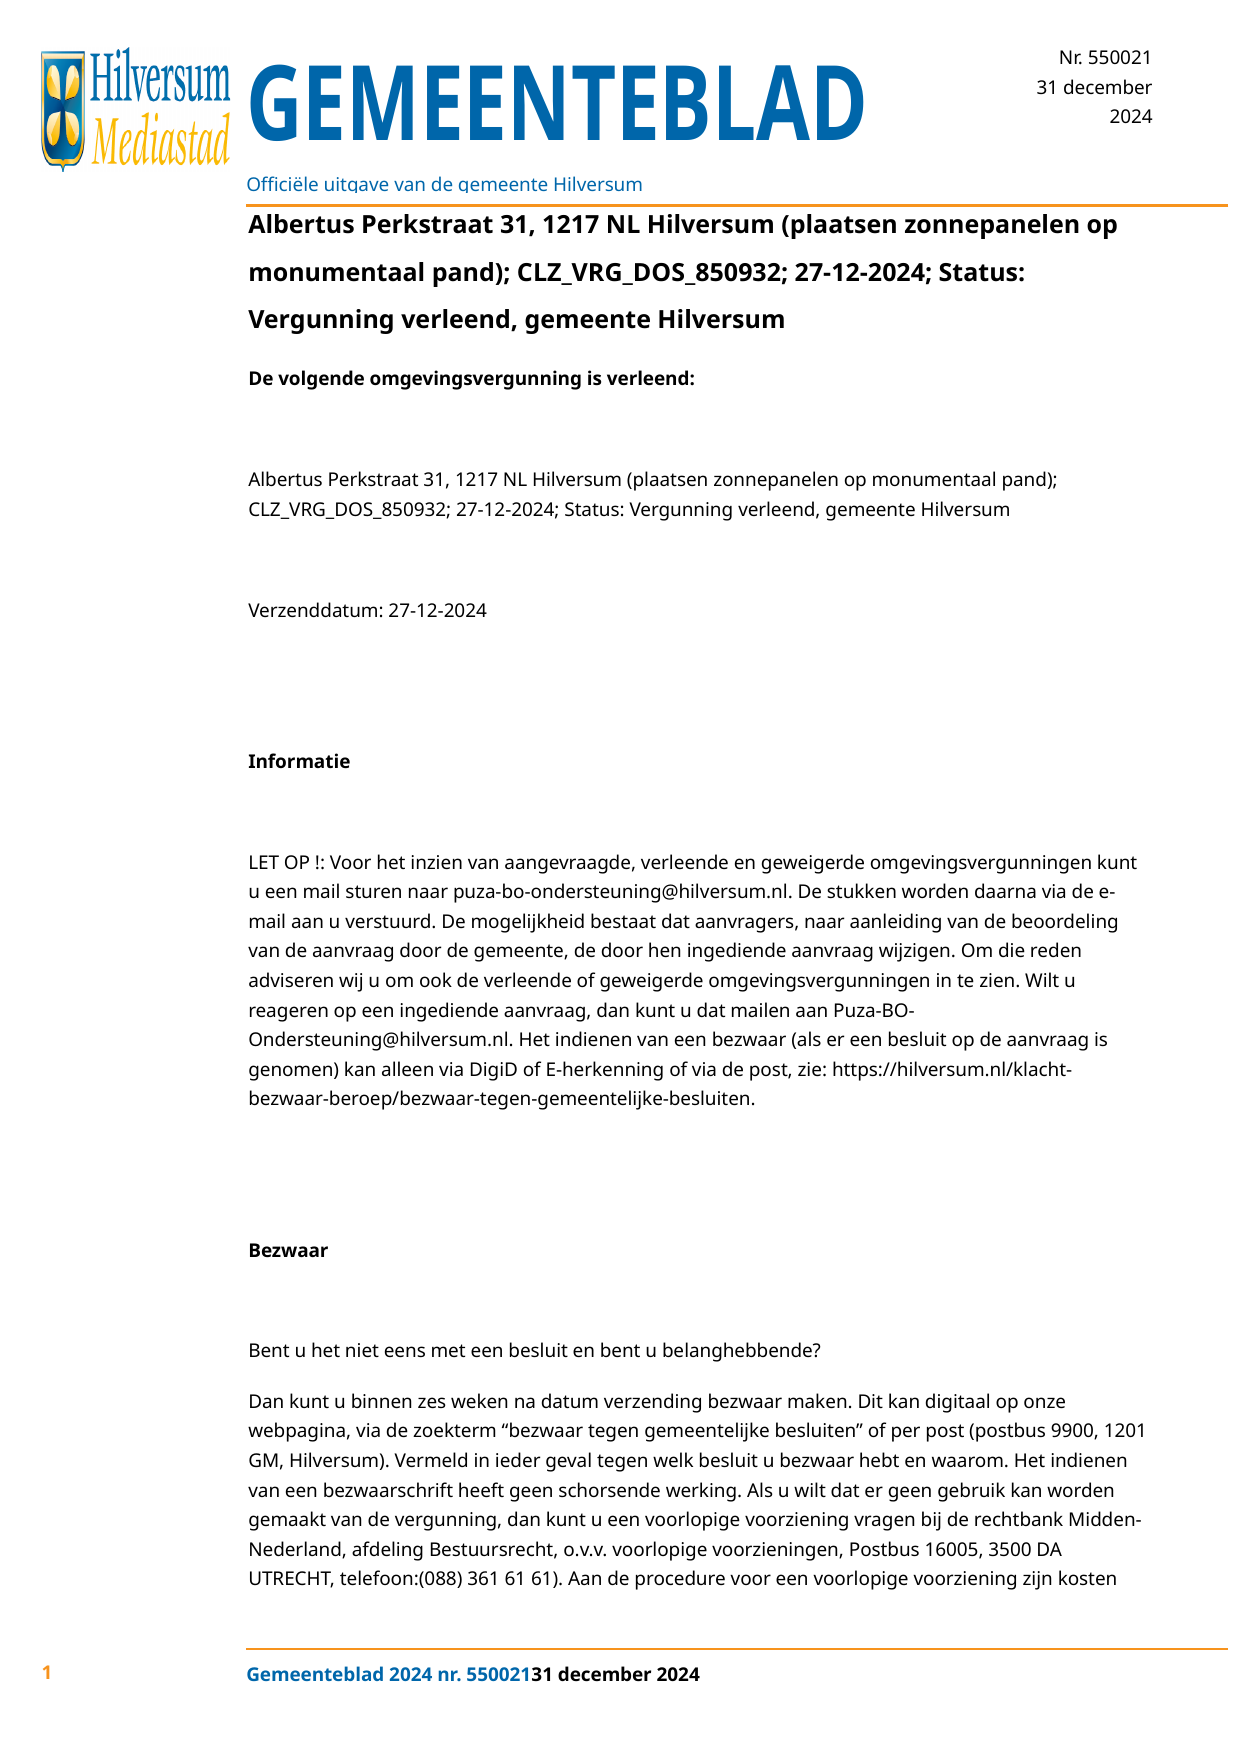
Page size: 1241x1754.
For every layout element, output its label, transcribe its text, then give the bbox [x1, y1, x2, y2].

text Albertus Perkstraat 31, 1217 NL Hilversum (plaatsen zonnepanelen op monumentaal pand); CLZ_VRG_DOS_850932; 27-12-2024; Status: Vergunning verleend, gemeente Hilversum [248, 207, 1152, 336]
text Dan kunt u binnen zes weken na datum verzending bezwaar maken. Dit kan digitaal op onze webpagina, via de zoekterm “bezwaar tegen gemeentelijke besluiten” of per post (postbus 9900, 1201 GM, Hilversum). Vermeld in ieder geval tegen welk besluit u bezwaar hebt en waarom. Het indienen van een bezwaarschrift heeft geen schorsende werking. Als u wilt dat er geen gebruik kan worden gemaakt van de vergunning, dan kunt u een voorlopige voorziening vragen bij de rechtbank Midden-Nederland, afdeling Bestuursrecht, o.v.v. voorlopige voorzieningen, Postbus 16005, 3500 DA UTRECHT, telefoon:(088) 361 61 61). Aan de procedure voor een voorlopige voorziening zijn kosten [248, 1388, 1152, 1591]
text LET OP !: Voor het inzien van aangevraagde, verleende en geweigerde omgevingsvergunningen kunt u een mail sturen naar puza-bo-ondersteuning@hilversum.nl. De stukken worden daarna via de e-mail aan u verstuurd. De mogelijkheid bestaat dat aanvragers, naar aanleiding van de beoordeling van de aanvraag door de gemeente, de door hen ingediende aanvraag wijzigen. Om die reden adviseren wij u om ook de verleende of geweigerde omgevingsvergunningen in te zien. Wilt u reageren op een ingediende aanvraag, dan kunt u dat mailen aan Puza-BO-Ondersteuning@hilversum.nl. Het indienen van een bezwaar (als er een besluit op de aanvraag is genomen) kan alleen via DigiD of E-herkenning of via de post, zie: https://hilversum.nl/klacht-bezwaar-beroep/bezwaar-tegen-gemeentelijke-besluiten. [248, 849, 1152, 1111]
text De volgende omgevingsvergunning is verleend: [248, 366, 1152, 391]
text Albertus Perkstraat 31, 1217 NL Hilversum (plaatsen zonnepanelen op monumentaal pand); CLZ_VRG_DOS_850932; 27-12-2024; Status: Vergunning verleend, gemeente Hilversum [248, 466, 1152, 522]
picture [41, 47, 231, 172]
text Bent u het niet eens met een besluit en bent u belanghebbende? [248, 1338, 1152, 1363]
text Bezwaar [248, 1237, 1152, 1262]
text Informatie [248, 748, 1152, 774]
text Verzenddatum: 27-12-2024 [248, 597, 1152, 622]
